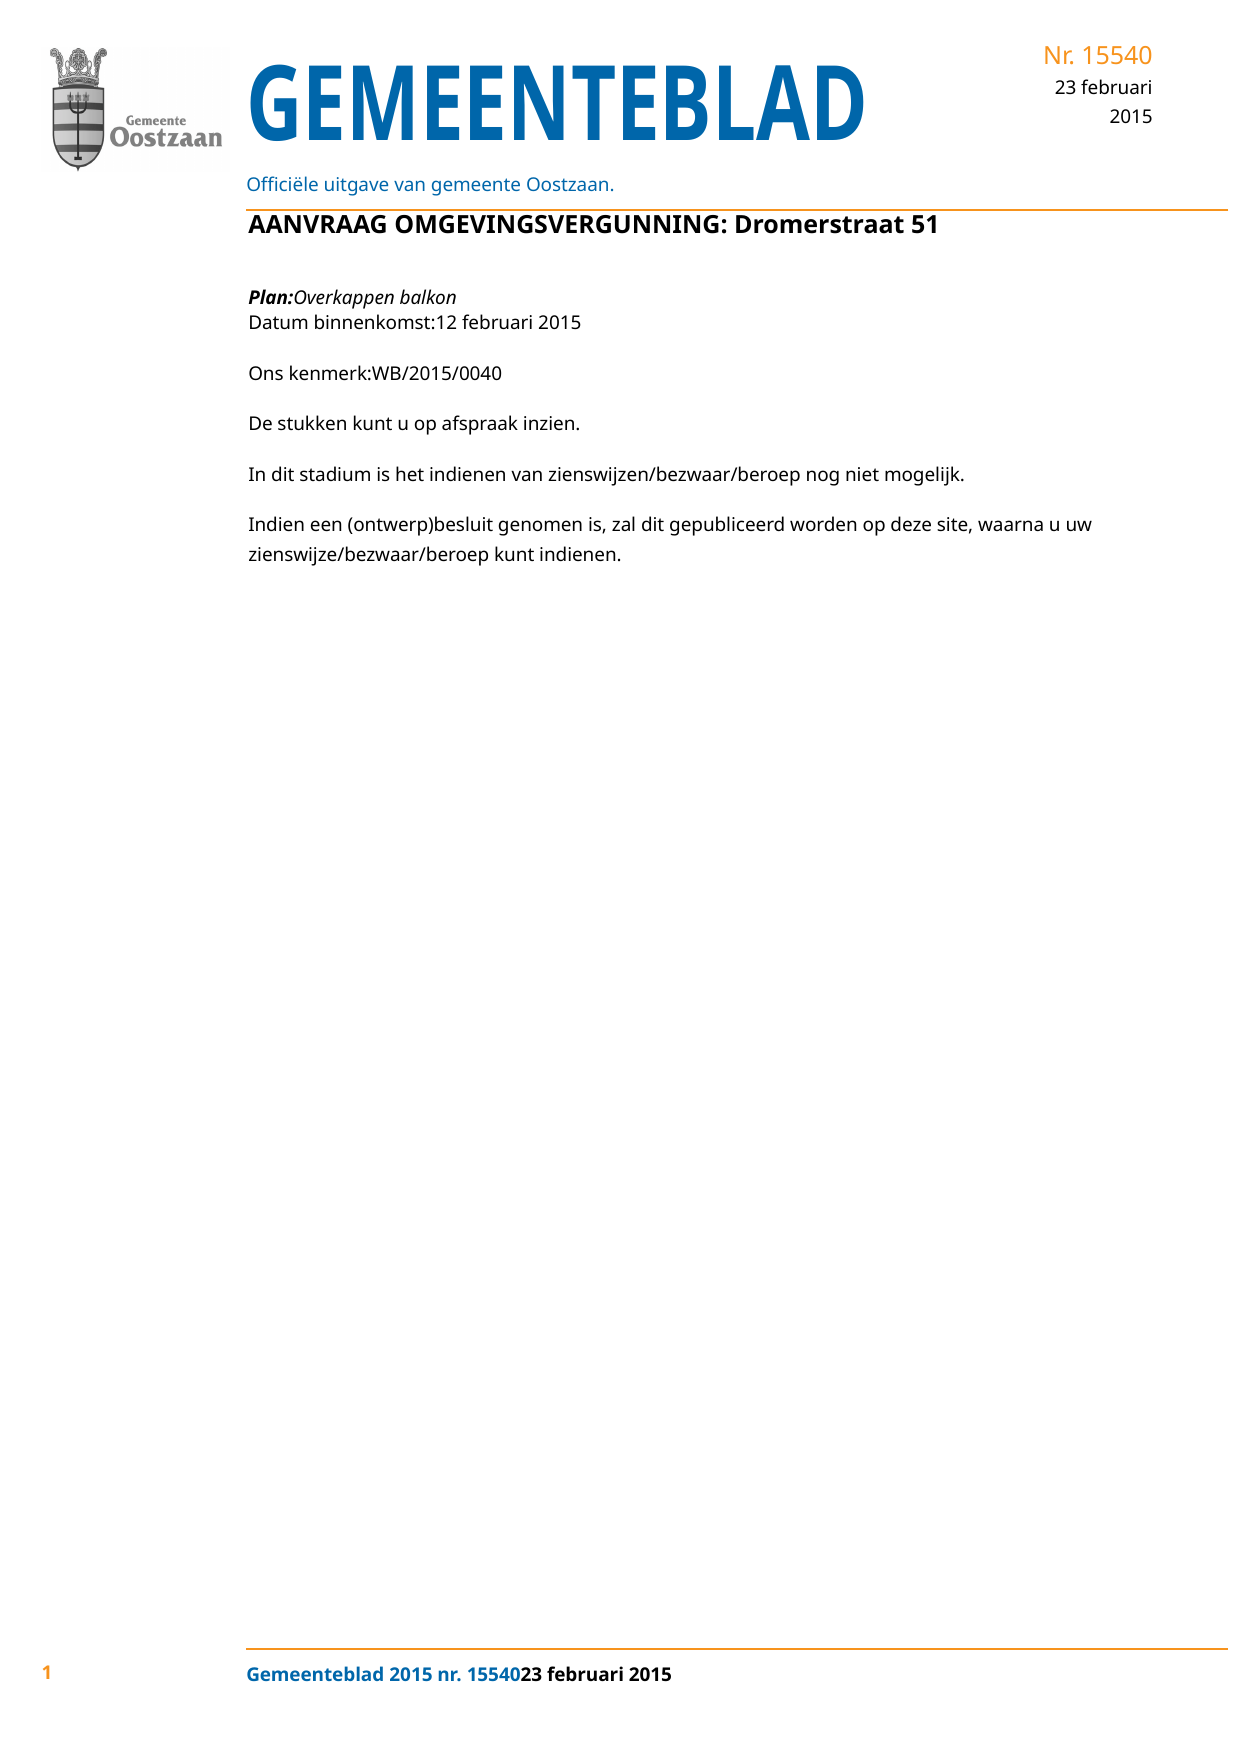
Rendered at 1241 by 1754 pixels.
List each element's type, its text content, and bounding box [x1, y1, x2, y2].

text Plan:Overkappen balkon [248, 284, 1152, 309]
text Indien een (ontwerp)besluit genomen is, zal dit gepubliceerd worden op deze site, waarna u uw zienswijze/bezwaar/beroep kunt indienen. [248, 511, 1152, 567]
picture [41, 47, 231, 172]
text Datum binnenkomst:12 februari 2015 [248, 309, 1152, 335]
text In dit stadium is het indienen van zienswijzen/bezwaar/beroep nog niet mogelijk. [248, 461, 1152, 487]
text De stukken kunt u op afspraak inzien. [248, 410, 1152, 436]
text Ons kenmerk:WB/2015/0040 [248, 360, 1152, 386]
text AANVRAAG OMGEVINGSVERGUNNING: Dromerstraat 51 [248, 211, 1152, 241]
